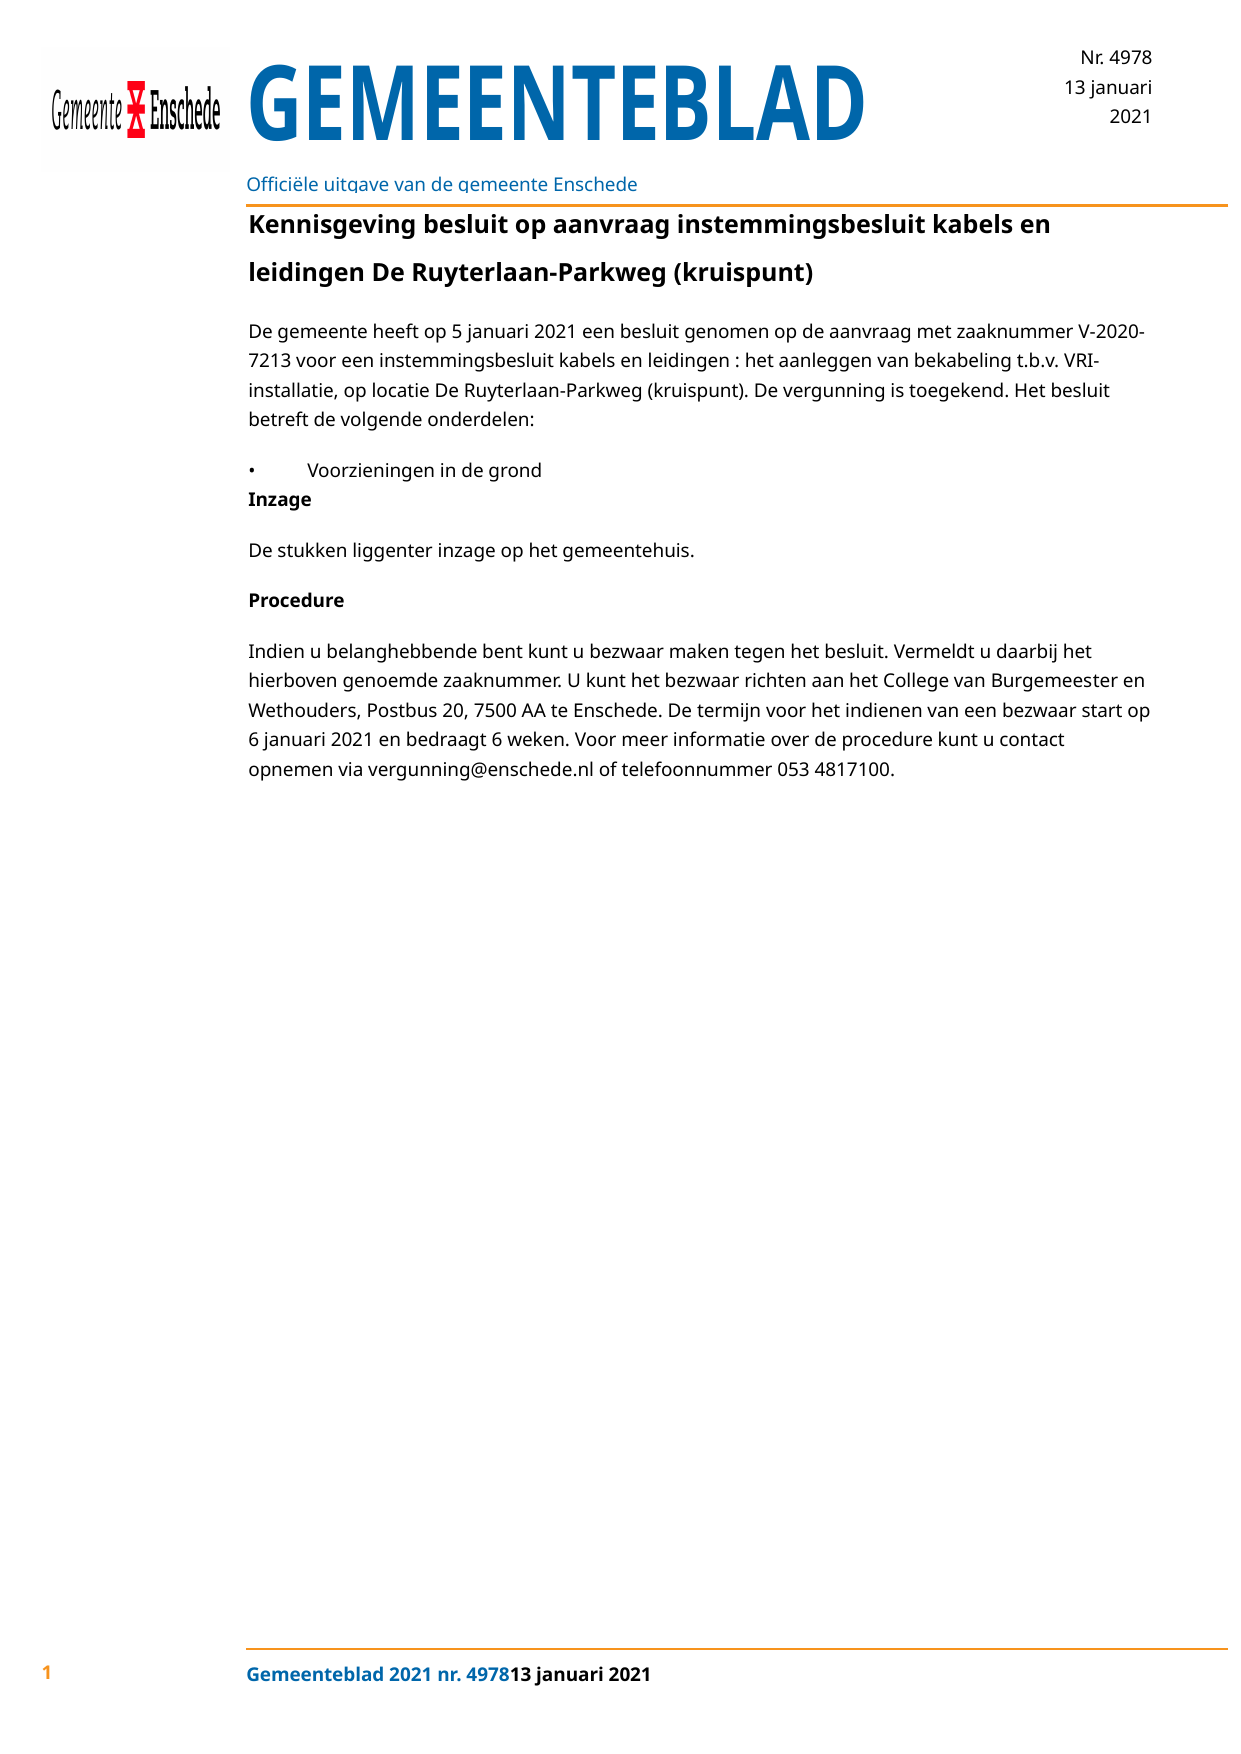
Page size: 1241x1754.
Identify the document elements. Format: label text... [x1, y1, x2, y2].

text Kennisgeving besluit op aanvraag instemmingsbesluit kabels en leidingen De Ruyterlaan-Parkweg (kruispunt) [248, 207, 1152, 288]
text Inzage [248, 487, 1152, 512]
text Procedure [248, 587, 1152, 613]
text Indien u belanghebbende bent kunt u bezwaar maken tegen het besluit. Vermeldt u daarbij het hierboven genoemde zaaknummer. U kunt het bezwaar richten aan het College van Burgemees­ter en Wethouders, Postbus 20, 7500 AA te Enschede. De termijn voor het indienen van een bezwaar start op 6 januari 2021 en bedraagt 6 weken. Voor meer informatie over de procedure kunt u contact opnemen via vergunning@enschede.nl of telefoonnummer 053 4817100. [248, 638, 1152, 782]
text De stukken liggenter inzage op het gemeentehuis. [248, 537, 1152, 563]
picture [41, 47, 231, 172]
list Voorzieningen in de grond [248, 457, 1152, 483]
text De gemeente heeft op 5 januari 2021 een besluit genomen op de aanvraag met zaaknummer V-2020-7213 voor een instemmingsbesluit kabels en leidingen : het aanleggen van bekabeling t.b.v. VRI-installatie, op locatie De Ruyterlaan-Parkweg (kruispunt). De vergunning is toegekend. Het besluit betreft de volgende onderdelen: [248, 318, 1152, 432]
